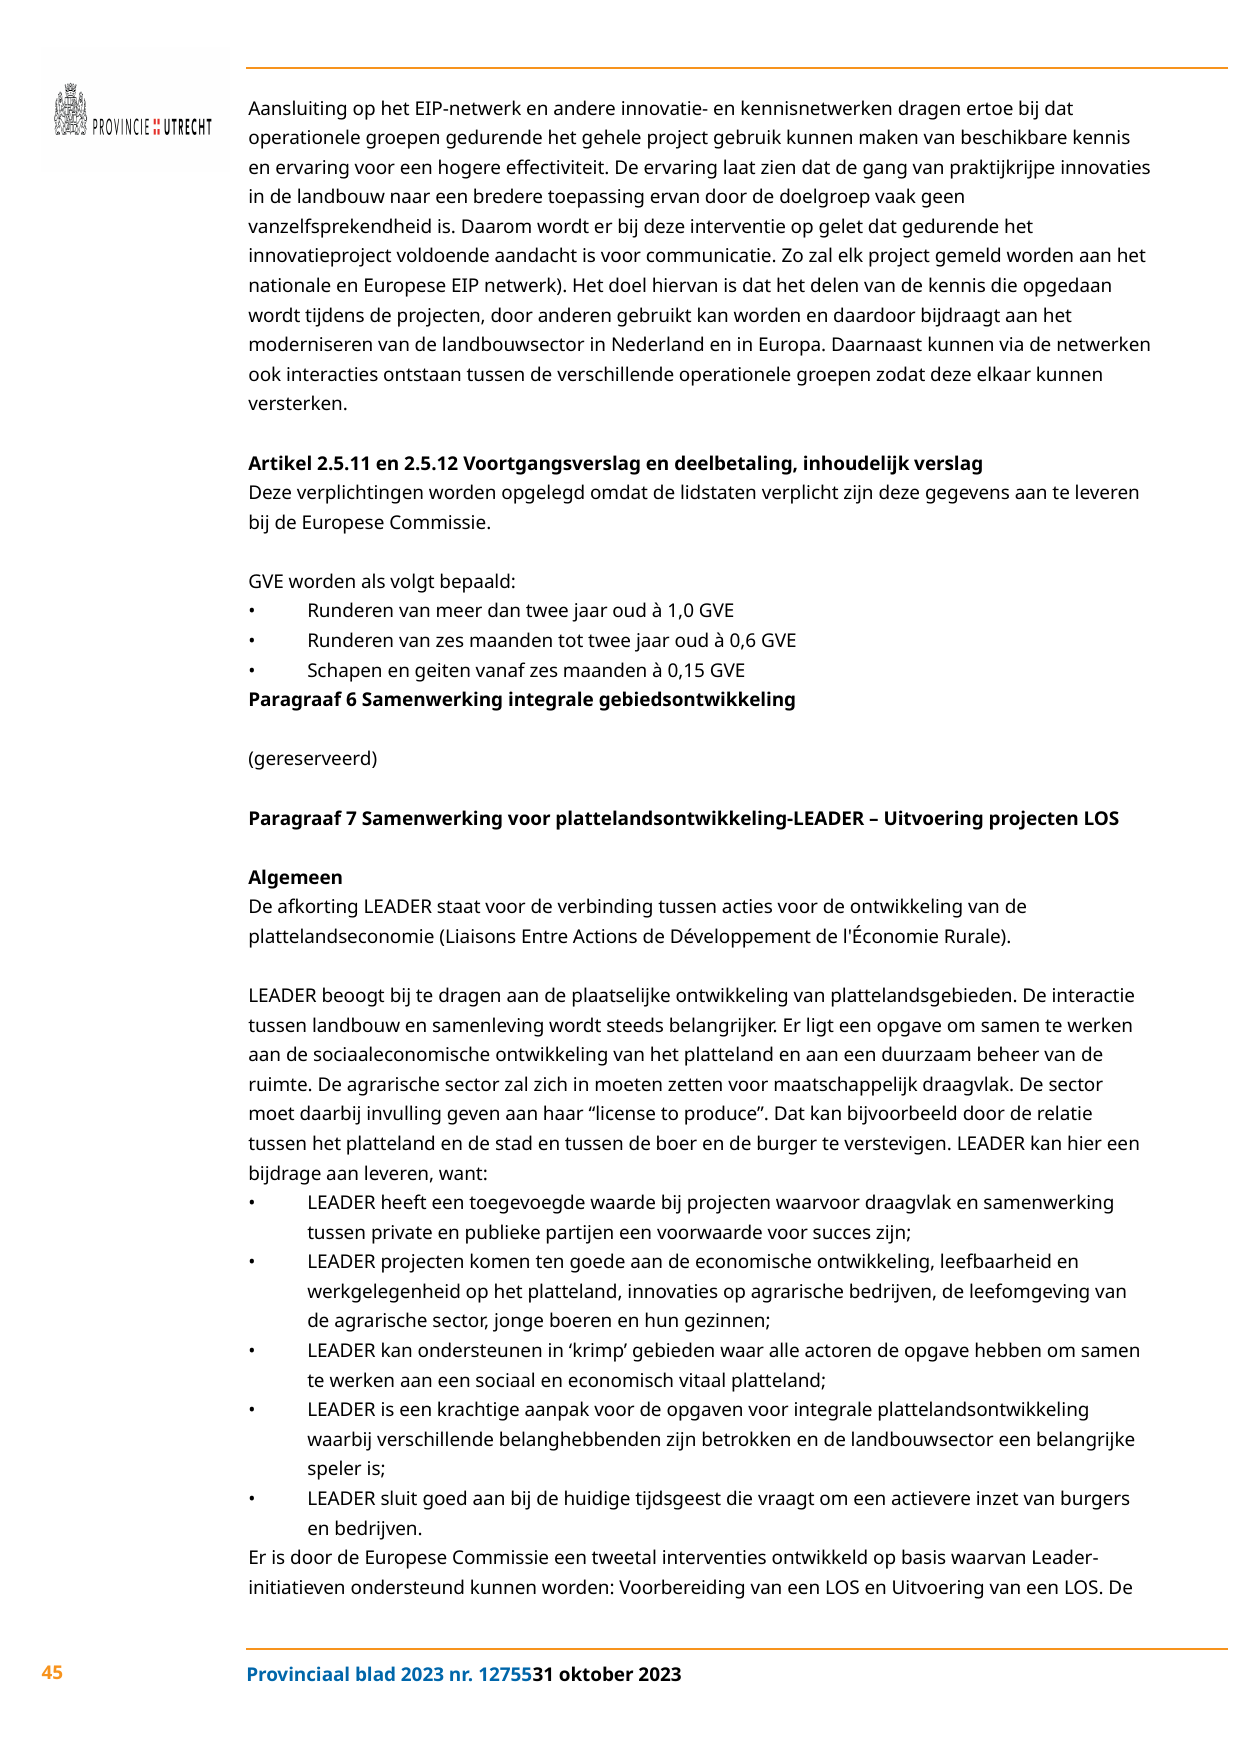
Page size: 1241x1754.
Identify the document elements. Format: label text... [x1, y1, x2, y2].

list LEADER heeft een toegevoegde waarde bij projecten waarvoor draagvlak en samenwerking tussen private en publieke partijen een voorwaarde voor succes zijn; [248, 1189, 1152, 1245]
text GVE worden als volgt bepaald: [248, 568, 1152, 594]
list Runderen van zes maanden tot twee jaar oud à 0,6 GVE [248, 627, 1152, 653]
text (gereserveerd) [248, 746, 1152, 771]
list LEADER is een krachtige aanpak voor de opgaven voor integrale plattelandsontwikkeling waarbij verschillende belanghebbenden zijn betrokken en de landbouwsector een belangrijke speler is; [248, 1396, 1152, 1481]
picture [41, 47, 231, 172]
list LEADER projecten komen ten goede aan de economische ontwikkeling, leefbaarheid en werkgelegenheid op het platteland, innovaties op agrarische bedrijven, de leefomgeving van de agrarische sector, jonge boeren en hun gezinnen; [248, 1248, 1152, 1333]
text Artikel 2.5.11 en 2.5.12 Voortgangsverslag en deelbetaling, inhoudelijk verslag [248, 450, 1152, 476]
text Deze verplichtingen worden opgelegd omdat de lidstaten verplicht zijn deze gegevens aan te leveren bij de Europese Commissie. [248, 479, 1152, 535]
text Er is door de Europese Commissie een tweetal interventies ontwikkeld op basis waarvan Leader-initiatieven ondersteund kunnen worden: Voorbereiding van een LOS en Uitvoering van een LOS. De [248, 1544, 1152, 1600]
text Paragraaf 7 Samenwerking voor plattelandsontwikkeling-LEADER – Uitvoering projecten LOS [248, 805, 1152, 831]
text De afkorting LEADER staat voor de verbinding tussen acties voor de ontwikkeling van de plattelandseconomie (Liaisons Entre Actions de Développement de l'Économie Rurale). [248, 893, 1152, 949]
text Algemeen [248, 864, 1152, 890]
text Paragraaf 6 Samenwerking integrale gebiedsontwikkeling [248, 686, 1152, 712]
list Schapen en geiten vanaf zes maanden à 0,15 GVE [248, 657, 1152, 683]
text LEADER beoogt bij te dragen aan de plaatselijke ontwikkeling van plattelandsgebieden. De interactie tussen landbouw en samenleving wordt steeds belangrijker. Er ligt een opgave om samen te werken aan de sociaaleconomische ontwikkeling van het platteland en aan een duurzaam beheer van de ruimte. De agrarische sector zal zich in moeten zetten voor maatschappelijk draagvlak. De sector moet daarbij invulling geven aan haar “license to produce”. Dat kan bijvoorbeeld door de relatie tussen het platteland en de stad en tussen de boer en de burger te verstevigen. LEADER kan hier een bijdrage aan leveren, want: [248, 982, 1152, 1186]
list Runderen van meer dan twee jaar oud à 1,0 GVE [248, 598, 1152, 623]
text Aansluiting op het EIP-netwerk en andere innovatie- en kennisnetwerken dragen ertoe bij dat operationele groepen gedurende het gehele project gebruik kunnen maken van beschikbare kennis en ervaring voor een hogere effectiviteit. De ervaring laat zien dat de gang van praktijkrijpe innovaties in de landbouw naar een bredere toepassing ervan door de doelgroep vaak geen vanzelfsprekendheid is. Daarom wordt er bij deze interventie op gelet dat gedurende het innovatieproject voldoende aandacht is voor communicatie. Zo zal elk project gemeld worden aan het nationale en Europese EIP netwerk). Het doel hiervan is dat het delen van de kennis die opgedaan wordt tijdens de projecten, door anderen gebruikt kan worden en daardoor bijdraagt aan het moderniseren van de landbouwsector in Nederland en in Europa. Daarnaast kunnen via de netwerken ook interacties ontstaan tussen de verschillende operationele groepen zodat deze elkaar kunnen versterken. [248, 95, 1152, 416]
list LEADER kan ondersteunen in ‘krimp’ gebieden waar alle actoren de opgave hebben om samen te werken aan een sociaal en economisch vitaal platteland; [248, 1337, 1152, 1393]
list LEADER sluit goed aan bij de huidige tijdsgeest die vraagt om een actievere inzet van burgers en bedrijven. [248, 1485, 1152, 1541]
